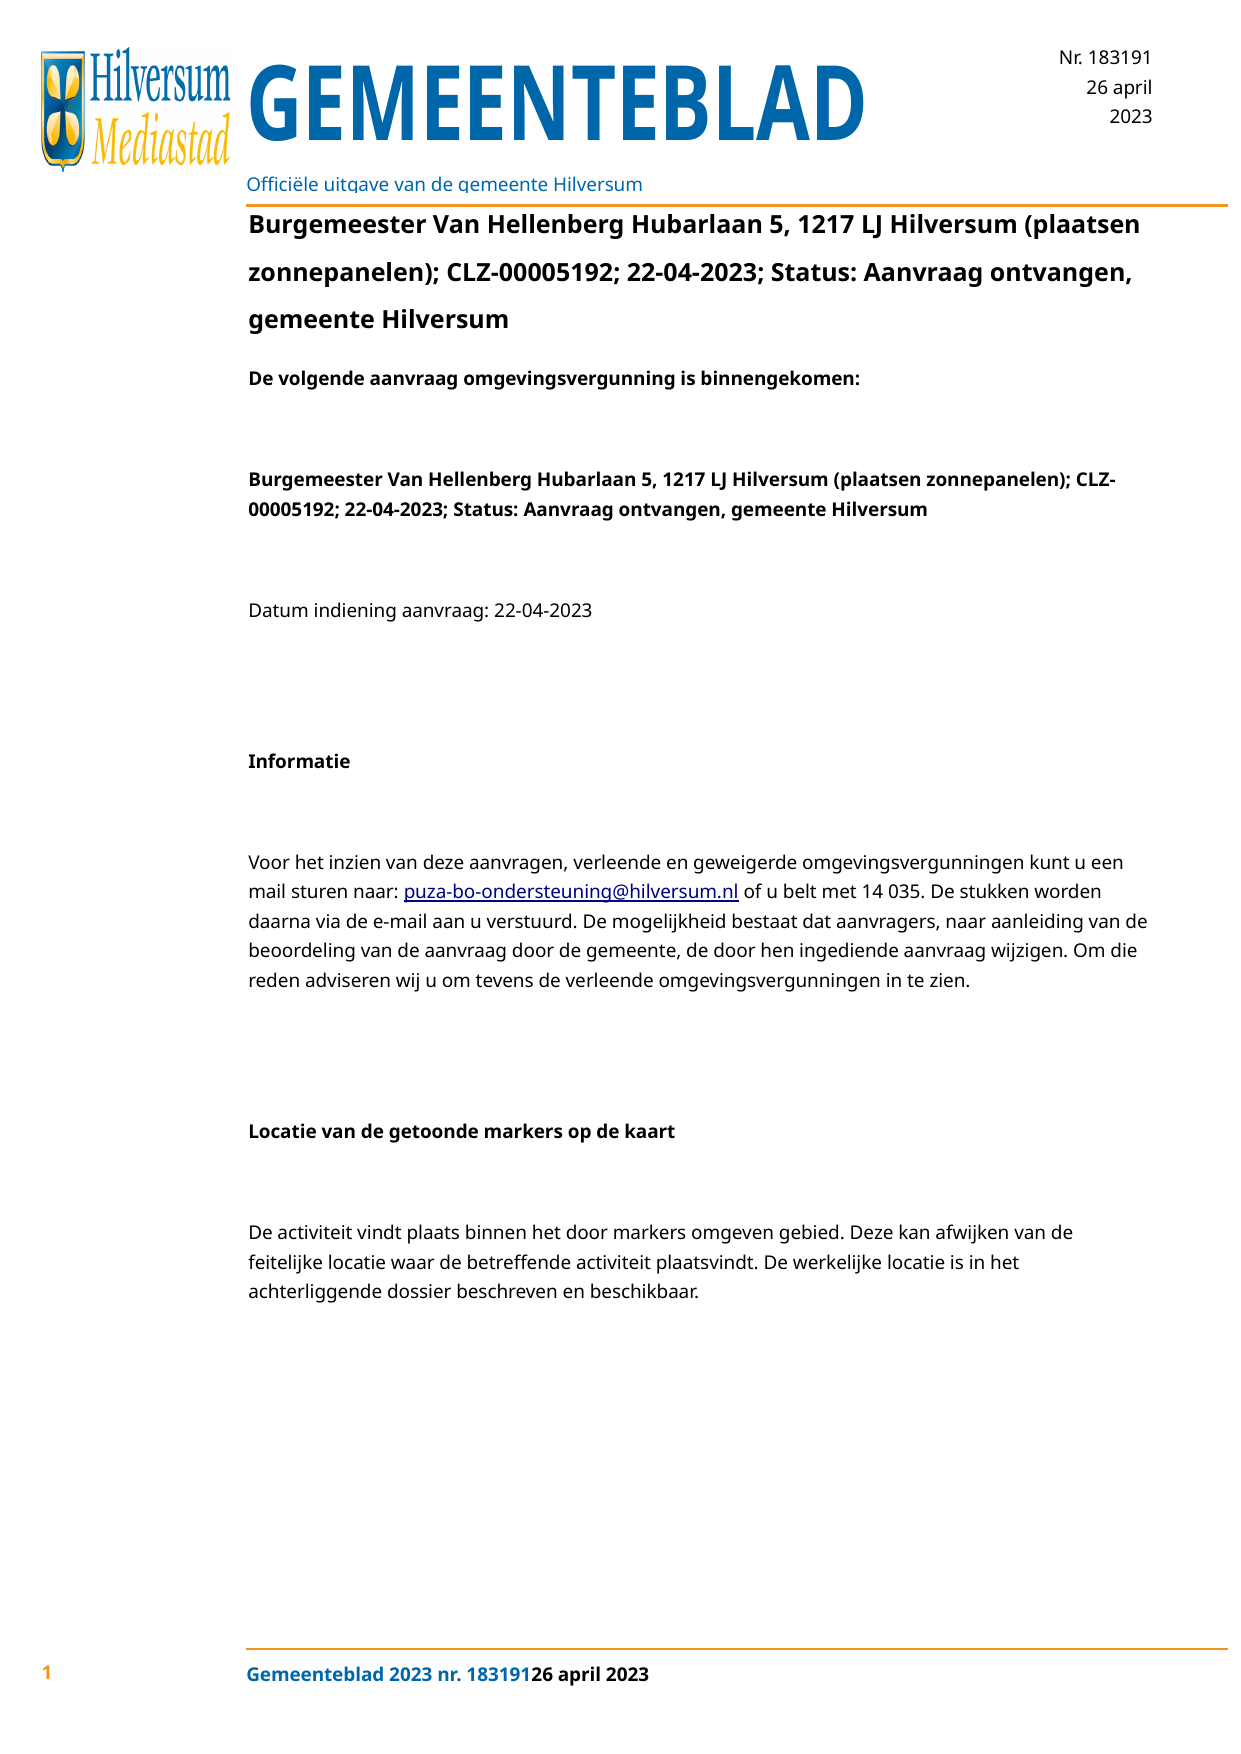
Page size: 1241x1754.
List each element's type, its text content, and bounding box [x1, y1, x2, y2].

text Locatie van de getoonde markers op de kaart [248, 1118, 1152, 1144]
text Voor het inzien van deze aanvragen, verleende en geweigerde omgevingsvergunningen kunt u een mail sturen naar: puza-bo-ondersteuning@hilversum.nl of u belt met 14 035. De stukken worden daarna via de e-mail aan u verstuurd. De mogelijkheid bestaat dat aanvragers, naar aanleiding van de beoordeling van de aanvraag door de gemeente, de door hen ingediende aanvraag wijzigen. Om die reden adviseren wij u om tevens de verleende omgevingsvergunningen in te zien. [248, 849, 1152, 993]
text Informatie [248, 748, 1152, 774]
text Datum indiening aanvraag: 22-04-2023 [248, 597, 1152, 622]
text De activiteit vindt plaats binnen het door markers omgeven gebied. Deze kan afwijken van de feitelijke locatie waar de betreffende activiteit plaatsvindt. De werkelijke locatie is in het achterliggende dossier beschreven en beschikbaar. [248, 1219, 1152, 1304]
picture [41, 47, 231, 172]
text Burgemeester Van Hellenberg Hubarlaan 5, 1217 LJ Hilversum (plaatsen zonnepanelen); CLZ-00005192; 22-04-2023; Status: Aanvraag ontvangen, gemeente Hilversum [248, 466, 1152, 522]
text Burgemeester Van Hellenberg Hubarlaan 5, 1217 LJ Hilversum (plaatsen zonnepanelen); CLZ-00005192; 22-04-2023; Status: Aanvraag ontvangen, gemeente Hilversum [248, 207, 1152, 336]
text De volgende aanvraag omgevingsvergunning is binnengekomen: [248, 366, 1152, 391]
